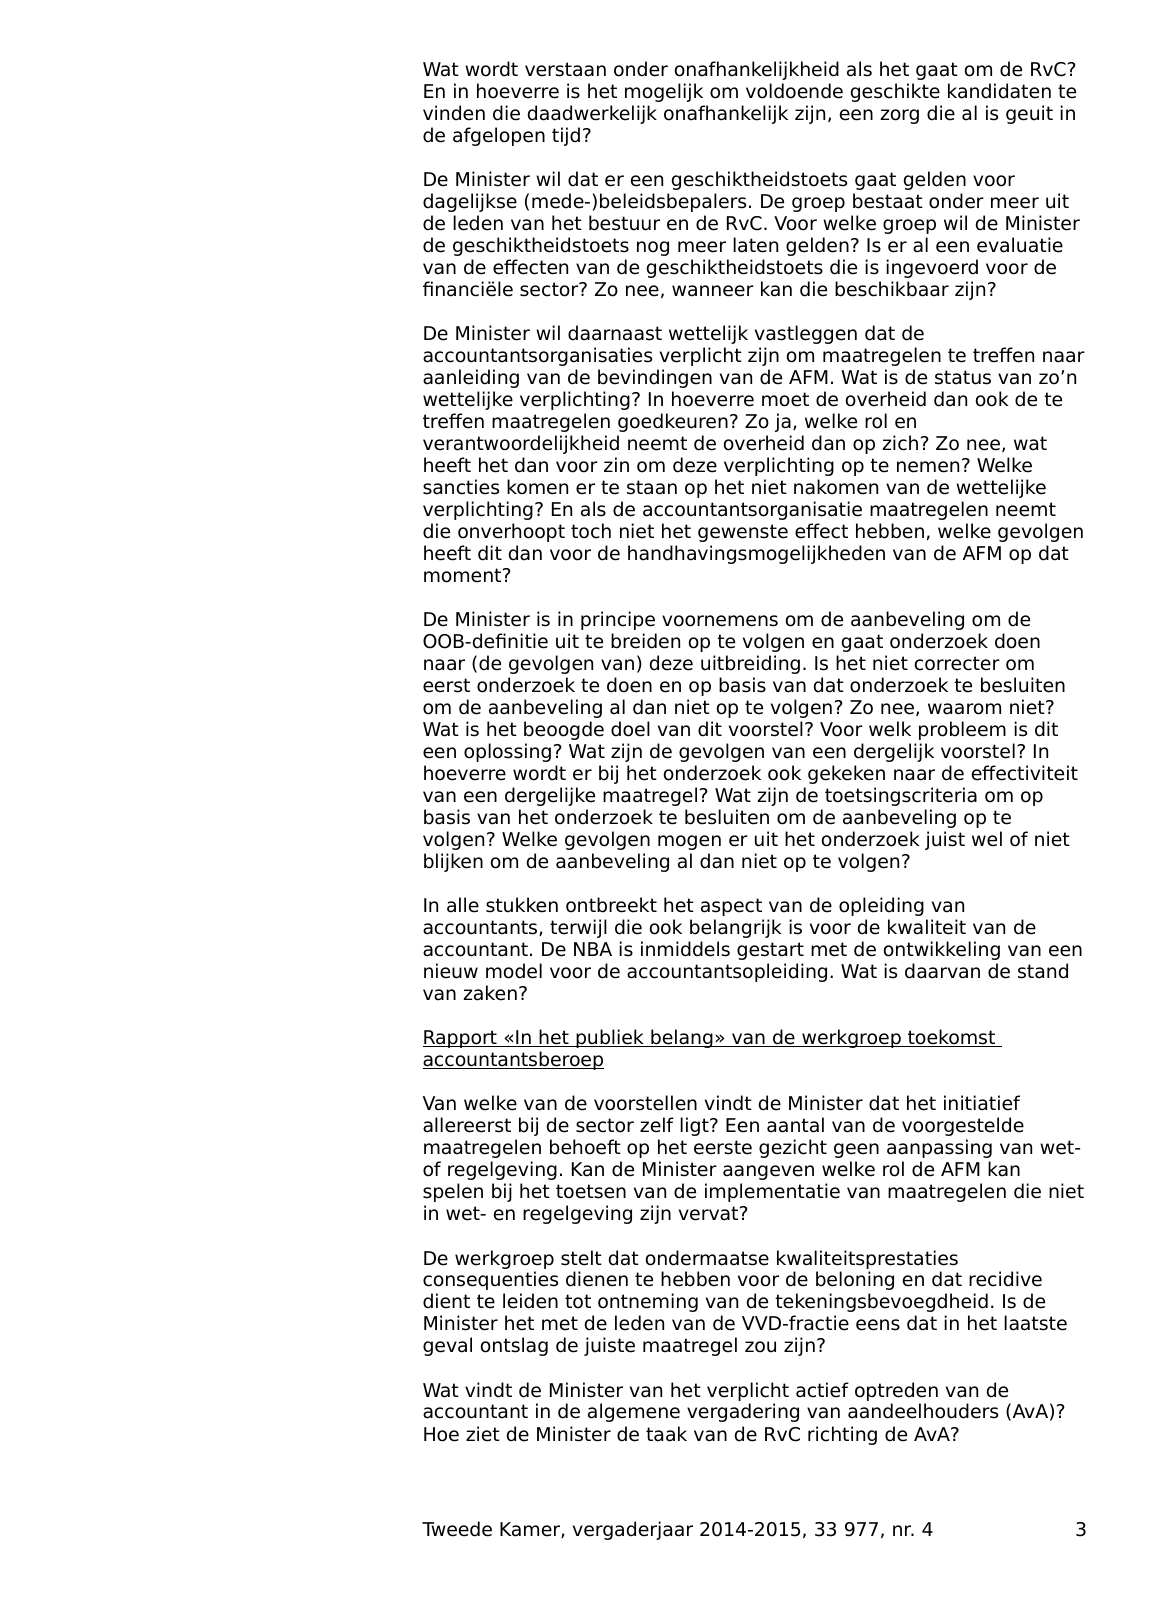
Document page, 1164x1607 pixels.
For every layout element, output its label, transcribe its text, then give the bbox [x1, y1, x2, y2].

text Wat wordt verstaan onder onafhankelijkheid als het gaat om de RvC? En in hoeverre is het mogelijk om voldoende geschikte kandidaten te vinden die daadwerkelijk onafhankelijk zijn, een zorg die al is geuit in de afgelopen tijd? [422, 59, 1087, 147]
text In alle stukken ontbreekt het aspect van de opleiding van accountants, terwijl die ook belangrijk is voor de kwaliteit van de accountant. De NBA is inmiddels gestart met de ontwikkeling van een nieuw model voor de accountantsopleiding. Wat is daarvan de stand van zaken? [422, 895, 1087, 1005]
text De Minister wil daarnaast wettelijk vastleggen dat de accountantsorganisaties verplicht zijn om maatregelen te treffen naar aanleiding van de bevindingen van de AFM. Wat is de status van zo’n wettelijke verplichting? In hoeverre moet de overheid dan ook de te treffen maatregelen goedkeuren? Zo ja, welke rol en verantwoordelijkheid neemt de overheid dan op zich? Zo nee, wat heeft het dan voor zin om deze verplichting op te nemen? Welke sancties komen er te staan op het niet nakomen van de wettelijke verplichting? En als de accountantsorganisatie maatregelen neemt die onverhoopt toch niet het gewenste effect hebben, welke gevolgen heeft dit dan voor de handhavingsmogelijkheden van de AFM op dat moment? [422, 323, 1087, 587]
text Wat vindt de Minister van het verplicht actief optreden van de accountant in de algemene vergadering van aandeelhouders (AvA)? Hoe ziet de Minister de taak van de RvC richting de AvA? [422, 1379, 1087, 1445]
subtitle Rapport «In het publiek belang» van de werkgroep toekomst accountantsberoep [422, 1027, 1087, 1071]
text De werkgroep stelt dat ondermaatse kwaliteitsprestaties consequenties dienen te hebben voor de beloning en dat recidive dient te leiden tot ontneming van de tekeningsbevoegdheid. Is de Minister het met de leden van de VVD-fractie eens dat in het laatste geval ontslag de juiste maatregel zou zijn? [422, 1247, 1087, 1357]
text De Minister wil dat er een geschiktheidstoets gaat gelden voor dagelijkse (mede-)beleidsbepalers. De groep bestaat onder meer uit de leden van het bestuur en de RvC. Voor welke groep wil de Minister de geschiktheidstoets nog meer laten gelden? Is er al een evaluatie van de effecten van de geschiktheidstoets die is ingevoerd voor de financiële sector? Zo nee, wanneer kan die beschikbaar zijn? [422, 169, 1087, 301]
text De Minister is in principe voornemens om de aanbeveling om de OOB-definitie uit te breiden op te volgen en gaat onderzoek doen naar (de gevolgen van) deze uitbreiding. Is het niet correcter om eerst onderzoek te doen en op basis van dat onderzoek te besluiten om de aanbeveling al dan niet op te volgen? Zo nee, waarom niet? Wat is het beoogde doel van dit voorstel? Voor welk probleem is dit een oplossing? Wat zijn de gevolgen van een dergelijk voorstel? In hoeverre wordt er bij het onderzoek ook gekeken naar de effectiviteit van een dergelijke maatregel? Wat zijn de toetsingscriteria om op basis van het onderzoek te besluiten om de aanbeveling op te volgen? Welke gevolgen mogen er uit het onderzoek juist wel of niet blijken om de aanbeveling al dan niet op te volgen? [422, 609, 1087, 873]
text Van welke van de voorstellen vindt de Minister dat het initiatief allereerst bij de sector zelf ligt? Een aantal van de voorgestelde maatregelen behoeft op het eerste gezicht geen aanpassing van wet- of regelgeving. Kan de Minister aangeven welke rol de AFM kan spelen bij het toetsen van de implementatie van maatregelen die niet in wet- en regelgeving zijn vervat? [422, 1093, 1087, 1225]
